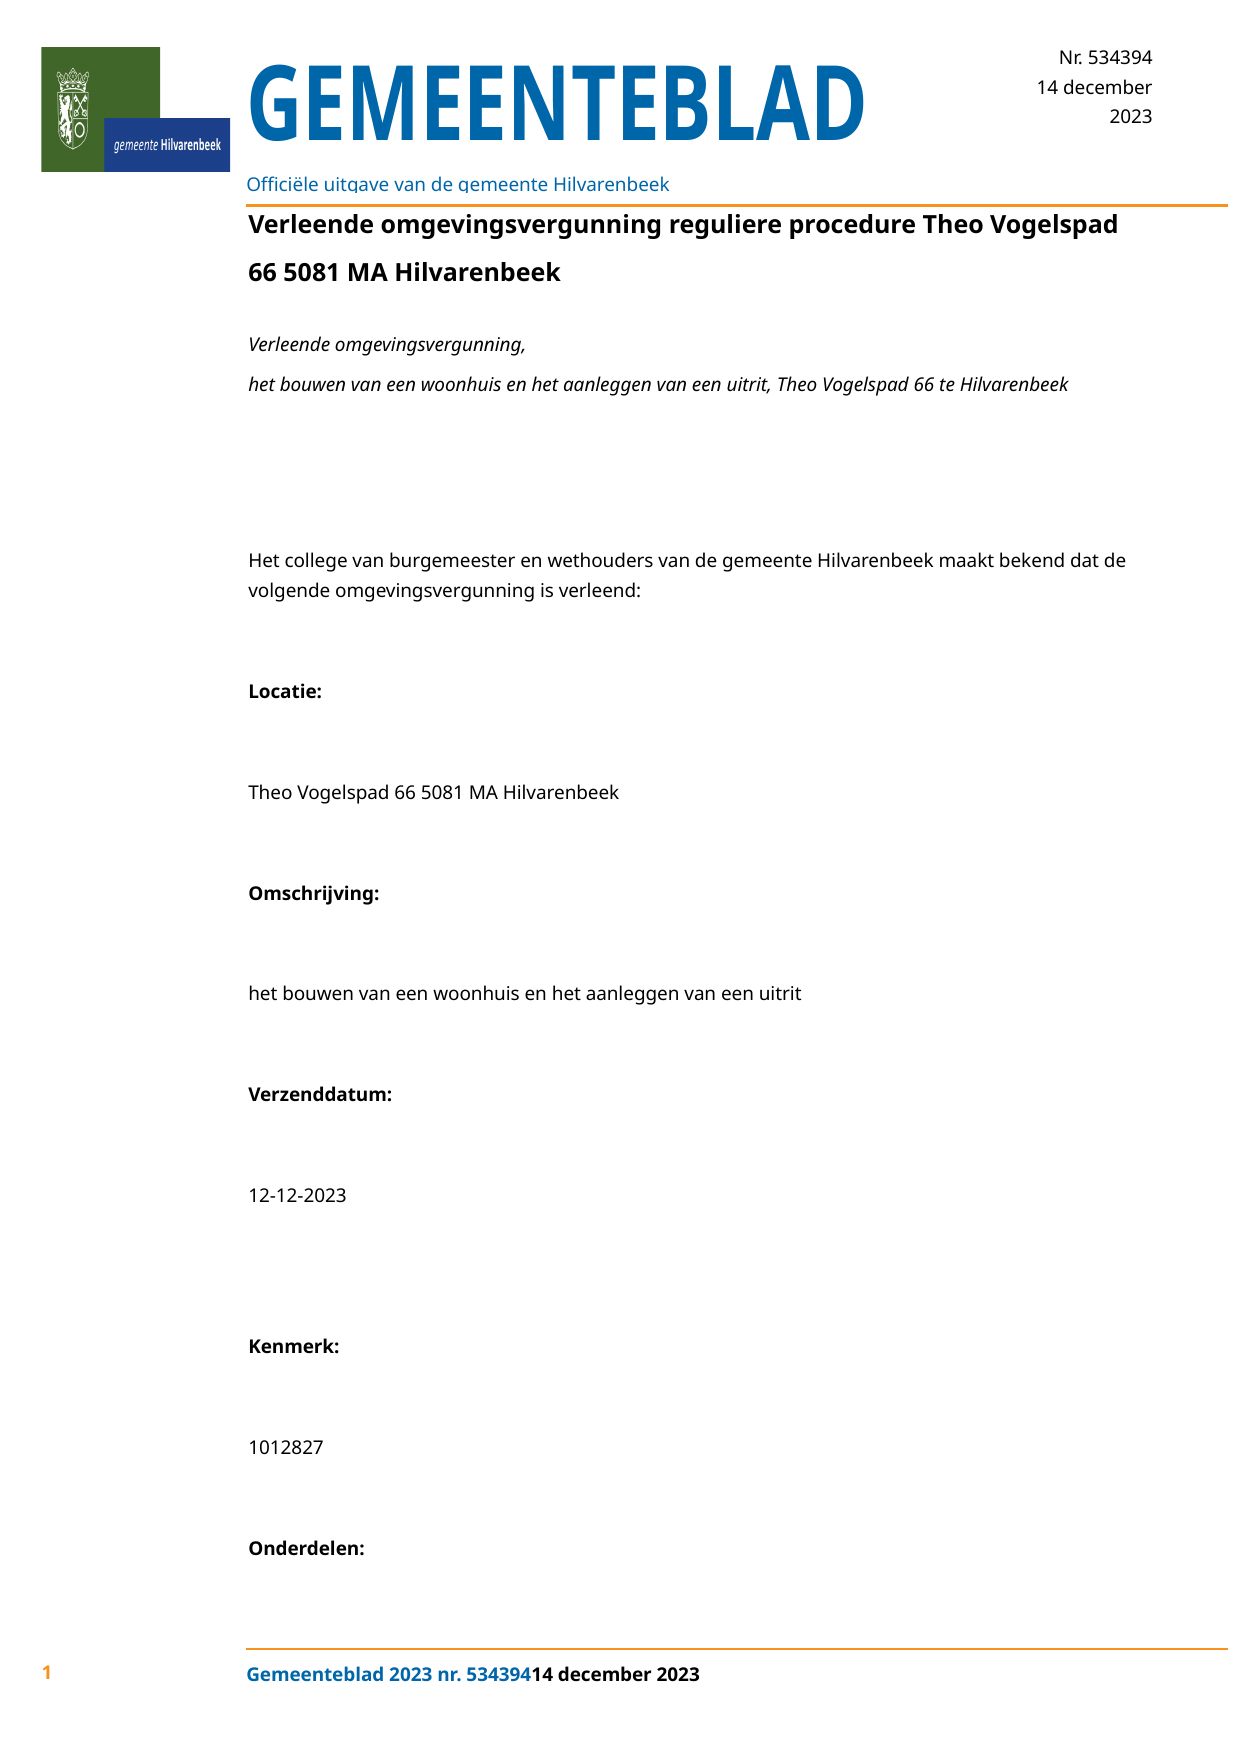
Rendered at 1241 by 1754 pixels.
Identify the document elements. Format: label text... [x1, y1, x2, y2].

text Omschrijving: [248, 880, 1152, 906]
text Theo Vogelspad 66 5081 MA Hilvarenbeek [248, 779, 1152, 805]
picture [41, 47, 231, 172]
text Verleende omgevingsvergunning reguliere procedure Theo Vogelspad 66 5081 MA Hilvarenbeek [248, 207, 1152, 288]
text 12-12-2023 [248, 1182, 1152, 1208]
text Verzenddatum: [248, 1081, 1152, 1107]
text het bouwen van een woonhuis en het aanleggen van een uitrit [248, 981, 1152, 1006]
text het bouwen van een woonhuis en het aanleggen van een uitrit, Theo Vogelspad 66 te Hilvarenbeek [248, 371, 1152, 396]
text Het college van burgemeester en wethouders van de gemeente Hilvarenbeek maakt bekend dat de volgende omgevingsvergunning is verleend: [248, 548, 1152, 603]
text Onderdelen: [248, 1535, 1152, 1561]
text Locatie: [248, 678, 1152, 704]
text 1012827 [248, 1434, 1152, 1460]
text Verleende omgevingsvergunning, [248, 331, 1152, 357]
text Kenmerk: [248, 1333, 1152, 1359]
